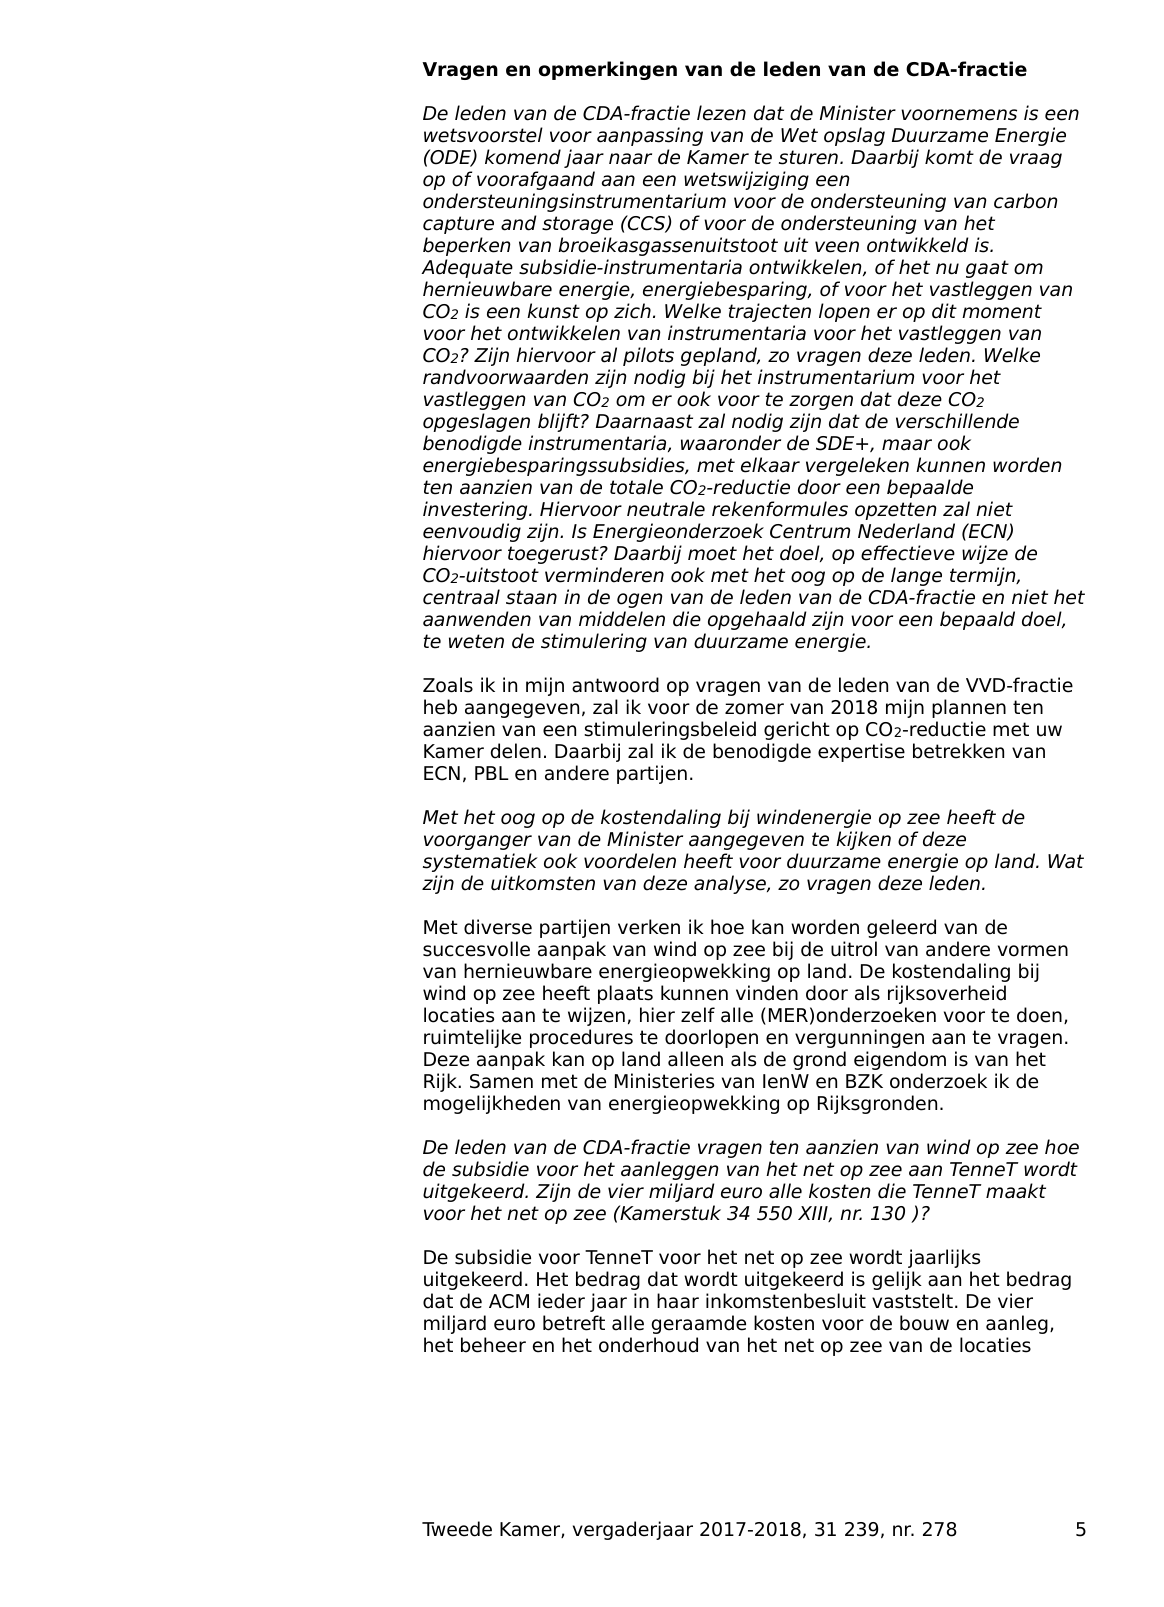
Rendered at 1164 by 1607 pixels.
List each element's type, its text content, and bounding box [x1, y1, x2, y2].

subtitle Vragen en opmerkingen van de leden van de CDA-fractie [422, 59, 1087, 81]
text Met diverse partijen verken ik hoe kan worden geleerd van de succesvolle aanpak van wind op zee bij de uitrol van andere vormen van hernieuwbare energieopwekking op land. De kostendaling bij wind op zee heeft plaats kunnen vinden door als rijksoverheid locaties aan te wijzen, hier zelf alle (MER)onderzoeken voor te doen, ruimtelijke procedures te doorlopen en vergunningen aan te vragen. Deze aanpak kan op land alleen als de grond eigendom is van het Rijk. Samen met de Ministeries van IenW en BZK onderzoek ik de mogelijkheden van energieopwekking op Rijksgronden. [422, 917, 1087, 1115]
text De leden van de CDA-fractie vragen ten aanzien van wind op zee hoe de subsidie voor het aanleggen van het net op zee aan TenneT wordt uitgekeerd. Zijn de vier miljard euro alle kosten die TenneT maakt voor het net op zee (Kamerstuk 34 550 XIII, nr. 130 )? [422, 1137, 1087, 1225]
text Zoals ik in mijn antwoord op vragen van de leden van de VVD-fractie heb aangegeven, zal ik voor de zomer van 2018 mijn plannen ten aanzien van een stimuleringsbeleid gericht op CO2-reductie met uw Kamer delen. Daarbij zal ik de benodigde expertise betrekken van ECN, PBL en andere partijen. [422, 675, 1087, 785]
text De leden van de CDA-fractie lezen dat de Minister voornemens is een wetsvoorstel voor aanpassing van de Wet opslag Duurzame Energie (ODE) komend jaar naar de Kamer te sturen. Daarbij komt de vraag op of voorafgaand aan een wetswijziging een ondersteuningsinstrumentarium voor de ondersteuning van carbon capture and storage (CCS) of voor de ondersteuning van het beperken van broeikasgassenuitstoot uit veen ontwikkeld is. Adequate subsidie-instrumentaria ontwikkelen, of het nu gaat om hernieuwbare energie, energiebesparing, of voor het vastleggen van CO2 is een kunst op zich. Welke trajecten lopen er op dit moment voor het ontwikkelen van instrumentaria voor het vastleggen van CO2? Zijn hiervoor al pilots gepland, zo vragen deze leden. Welke randvoorwaarden zijn nodig bij het instrumentarium voor het vastleggen van CO2 om er ook voor te zorgen dat deze CO2 opgeslagen blijft? Daarnaast zal nodig zijn dat de verschillende benodigde instrumentaria, waaronder de SDE+, maar ook energiebesparingssubsidies, met elkaar vergeleken kunnen worden ten aanzien van de totale CO2-reductie door een bepaalde investering. Hiervoor neutrale rekenformules opzetten zal niet eenvoudig zijn. Is Energieonderzoek Centrum Nederland (ECN) hiervoor toegerust? Daarbij moet het doel, op effectieve wijze de CO2-uitstoot verminderen ook met het oog op de lange termijn, centraal staan in de ogen van de leden van de CDA-fractie en niet het aanwenden van middelen die opgehaald zijn voor een bepaald doel, te weten de stimulering van duurzame energie. [422, 103, 1087, 653]
text Met het oog op de kostendaling bij windenergie op zee heeft de voorganger van de Minister aangegeven te kijken of deze systematiek ook voordelen heeft voor duurzame energie op land. Wat zijn de uitkomsten van deze analyse, zo vragen deze leden. [422, 807, 1087, 895]
text De subsidie voor TenneT voor het net op zee wordt jaarlijks uitgekeerd. Het bedrag dat wordt uitgekeerd is gelijk aan het bedrag dat de ACM ieder jaar in haar inkomstenbesluit vaststelt. De vier miljard euro betreft alle geraamde kosten voor de bouw en aanleg, het beheer en het onderhoud van het net op zee van de locaties [422, 1247, 1087, 1357]
